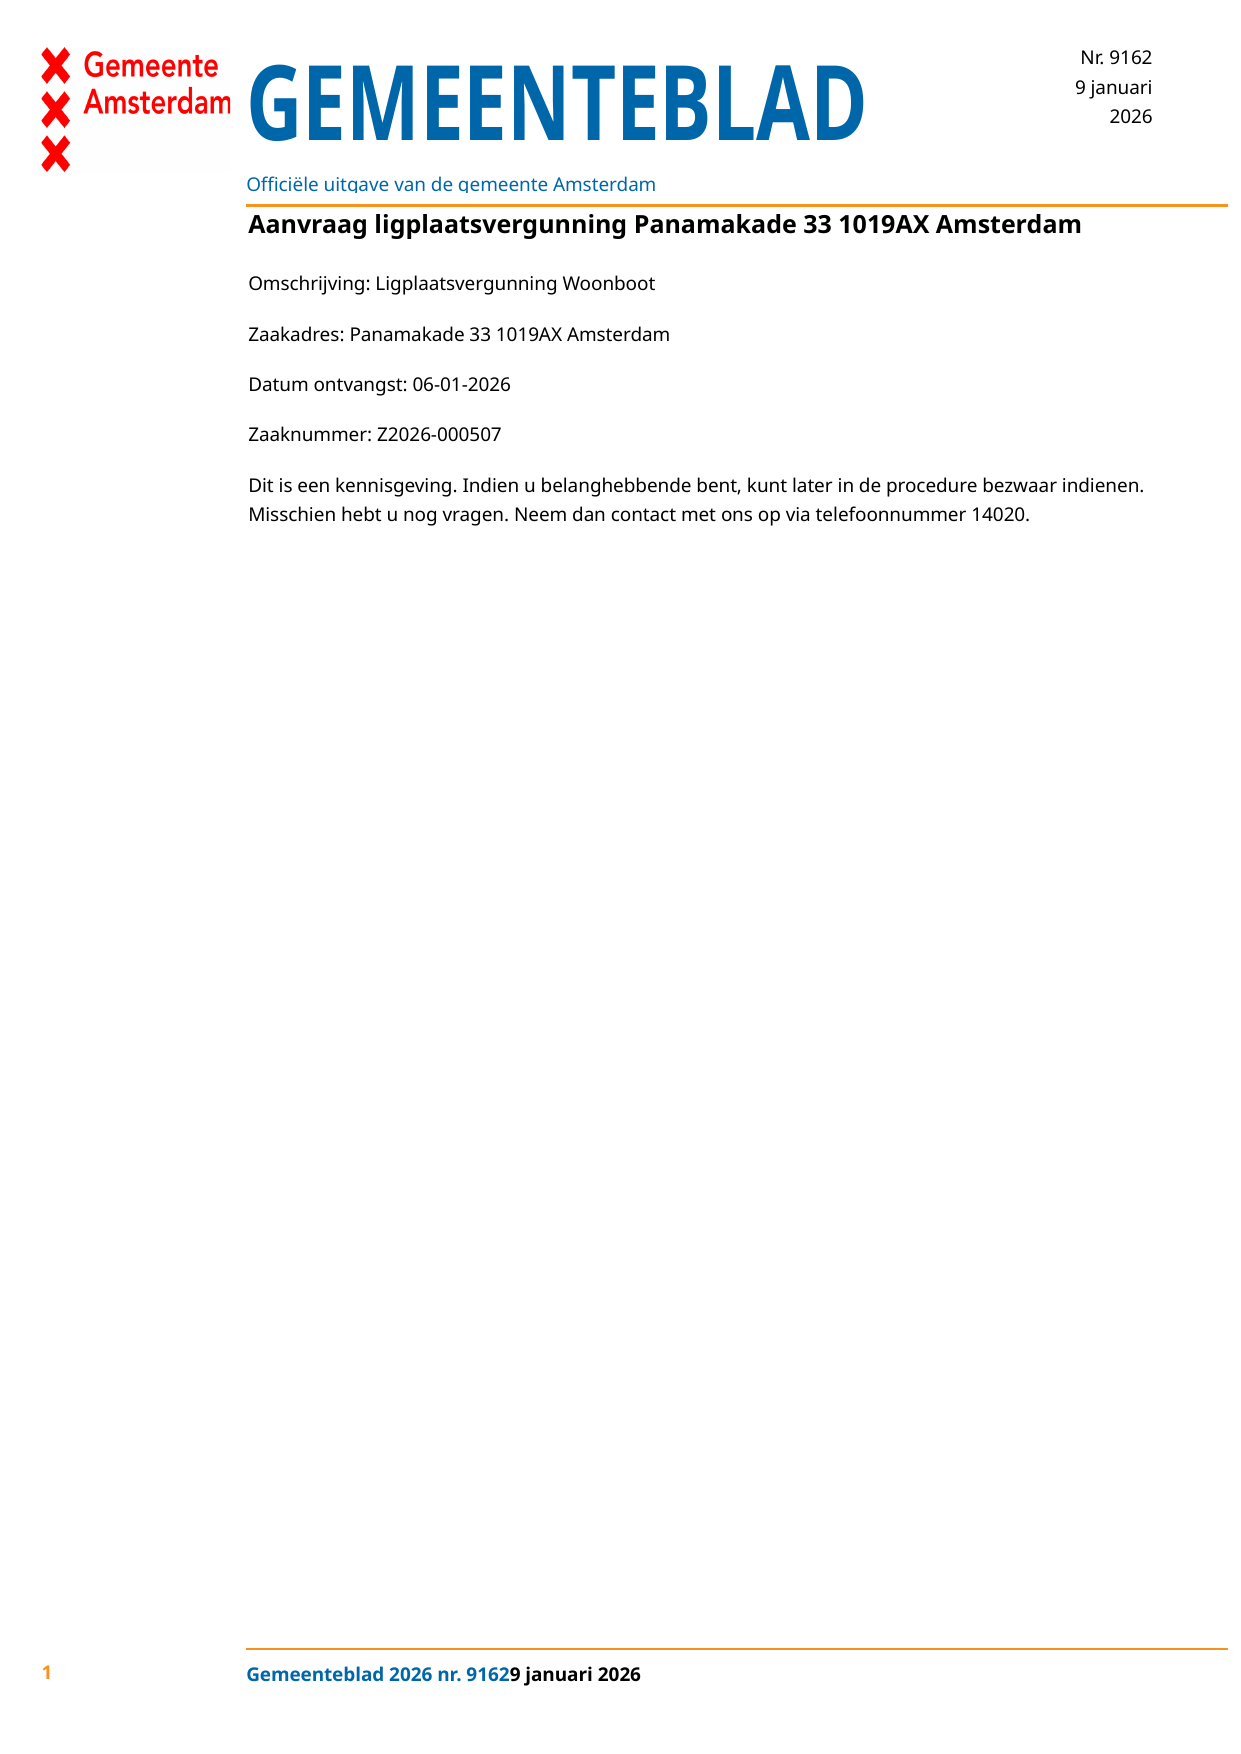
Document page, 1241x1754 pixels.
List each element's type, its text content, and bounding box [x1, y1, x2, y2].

text Dit is een kennisgeving. Indien u belanghebbende bent, kunt later in de procedure bezwaar indienen. Misschien hebt u nog vragen. Neem dan contact met ons op via telefoonnummer 14020. [248, 472, 1152, 527]
text Zaaknummer: Z2026-000507 [248, 422, 1152, 447]
text Omschrijving: Ligplaatsvergunning Woonboot [248, 270, 1152, 296]
picture [41, 47, 231, 172]
text Datum ontvangst: 06-01-2026 [248, 371, 1152, 397]
text Aanvraag ligplaatsvergunning Panamakade 33 1019AX Amsterdam [248, 207, 1152, 241]
text Zaakadres: Panamakade 33 1019AX Amsterdam [248, 321, 1152, 346]
